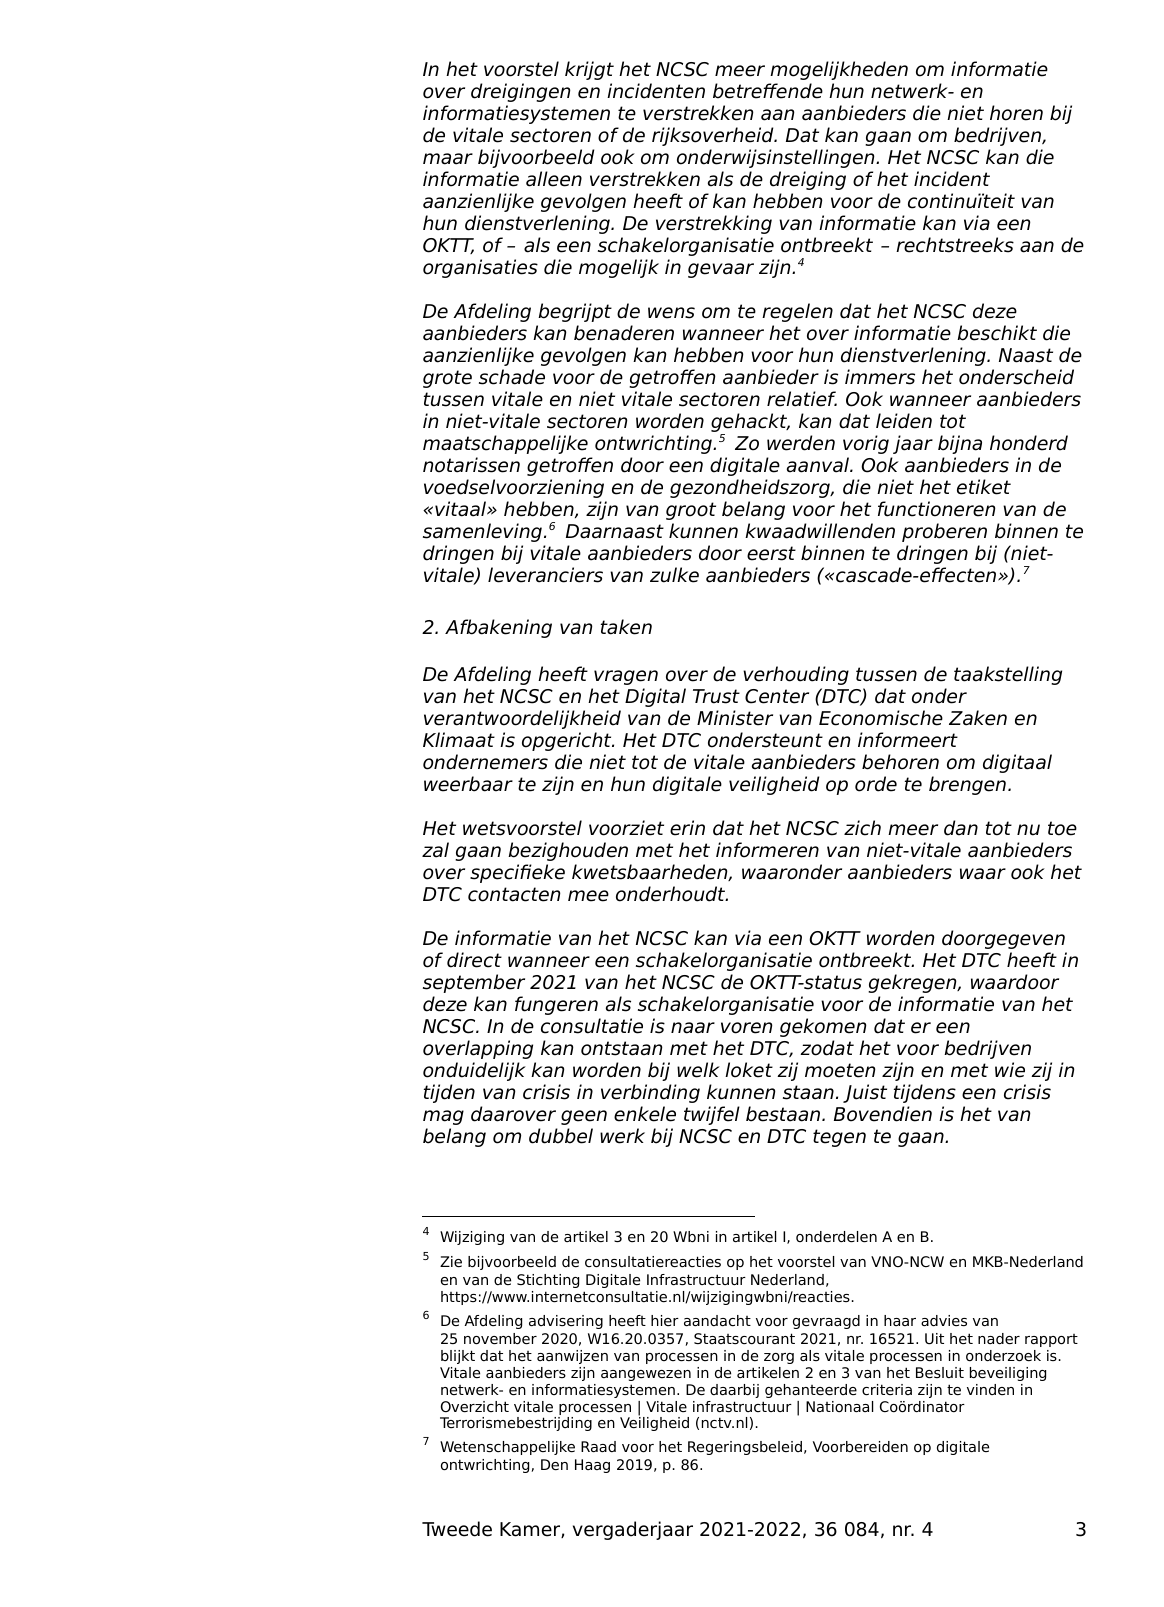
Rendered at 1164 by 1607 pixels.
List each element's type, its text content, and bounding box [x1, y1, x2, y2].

text Wetenschappelijke Raad voor het Regeringsbeleid, Voorbereiden op digitale ontwrichting, Den Haag 2019, p. 86. [422, 1435, 1087, 1474]
text In het voorstel krijgt het NCSC meer mogelijkheden om informatie over dreigingen en incidenten betreffende hun netwerk- en informatiesystemen te verstrekken aan aanbieders die niet horen bij de vitale sectoren of de rijksoverheid. Dat kan gaan om bedrijven, maar bijvoorbeeld ook om onderwijsinstellingen. Het NCSC kan die informatie alleen verstrekken als de dreiging of het incident aanzienlijke gevolgen heeft of kan hebben voor de continuïteit van hun dienstverlening. De verstrekking van informatie kan via een OKTT, of – als een schakelorganisatie ontbreekt – rechtstreeks aan de organisaties die mogelijk in gevaar zijn. [422, 59, 1087, 279]
text De Afdeling advisering heeft hier aandacht voor gevraagd in haar advies van 25 november 2020, W16.20.0357, Staatscourant 2021, nr. 16521. Uit het nader rapport blijkt dat het aanwijzen van processen in de zorg als vitale processen in onderzoek is. Vitale aanbieders zijn aangewezen in de artikelen 2 en 3 van het Besluit beveiliging netwerk- en informatiesystemen. De daarbij gehanteerde criteria zijn te vinden in Overzicht vitale processen | Vitale infrastructuur | Nationaal Coördinator Terrorismebestrijding en Veiligheid (nctv.nl). [422, 1309, 1087, 1432]
text Zie bijvoorbeeld de consultatiereacties op het voorstel van VNO-NCW en MKB-Nederland en van de Stichting Digitale Infrastructuur Nederland, https://www.internetconsultatie.nl/wijzigingwbni/reacties. [422, 1250, 1087, 1306]
text De Afdeling heeft vragen over de verhouding tussen de taakstelling van het NCSC en het Digital Trust Center (DTC) dat onder verantwoordelijkheid van de Minister van Economische Zaken en Klimaat is opgericht. Het DTC ondersteunt en informeert ondernemers die niet tot de vitale aanbieders behoren om digitaal weerbaar te zijn en hun digitale veiligheid op orde te brengen. [422, 664, 1087, 796]
text De Afdeling begrijpt de wens om te regelen dat het NCSC deze aanbieders kan benaderen wanneer het over informatie beschikt die aanzienlijke gevolgen kan hebben voor hun dienstverlening. Naast de grote schade voor de getroffen aanbieder is immers het onderscheid tussen vitale en niet vitale sectoren relatief. Ook wanneer aanbieders in niet-vitale sectoren worden gehackt, kan dat leiden tot maatschappelijke ontwrichting. Zo werden vorig jaar bijna honderd notarissen getroffen door een digitale aanval. Ook aanbieders in de voedselvoorziening en de gezondheidszorg, die niet het etiket «vitaal» hebben, zijn van groot belang voor het functioneren van de samenleving. Daarnaast kunnen kwaadwillenden proberen binnen te dringen bij vitale aanbieders door eerst binnen te dringen bij (niet-vitale) leveranciers van zulke aanbieders («cascade-effecten»). [422, 301, 1087, 587]
subtitle 2. Afbakening van taken [422, 617, 1087, 639]
text Het wetsvoorstel voorziet erin dat het NCSC zich meer dan tot nu toe zal gaan bezighouden met het informeren van niet-vitale aanbieders over specifieke kwetsbaarheden, waaronder aanbieders waar ook het DTC contacten mee onderhoudt. [422, 818, 1087, 906]
text De informatie van het NCSC kan via een OKTT worden doorgegeven of direct wanneer een schakelorganisatie ontbreekt. Het DTC heeft in september 2021 van het NCSC de OKTT-status gekregen, waardoor deze kan fungeren als schakelorganisatie voor de informatie van het NCSC. In de consultatie is naar voren gekomen dat er een overlapping kan ontstaan met het DTC, zodat het voor bedrijven onduidelijk kan worden bij welk loket zij moeten zijn en met wie zij in tijden van crisis in verbinding kunnen staan. Juist tijdens een crisis mag daarover geen enkele twijfel bestaan. Bovendien is het van belang om dubbel werk bij NCSC en DTC tegen te gaan. [422, 928, 1087, 1148]
text Wijziging van de artikel 3 en 20 Wbni in artikel I, onderdelen A en B. [422, 1225, 1087, 1247]
